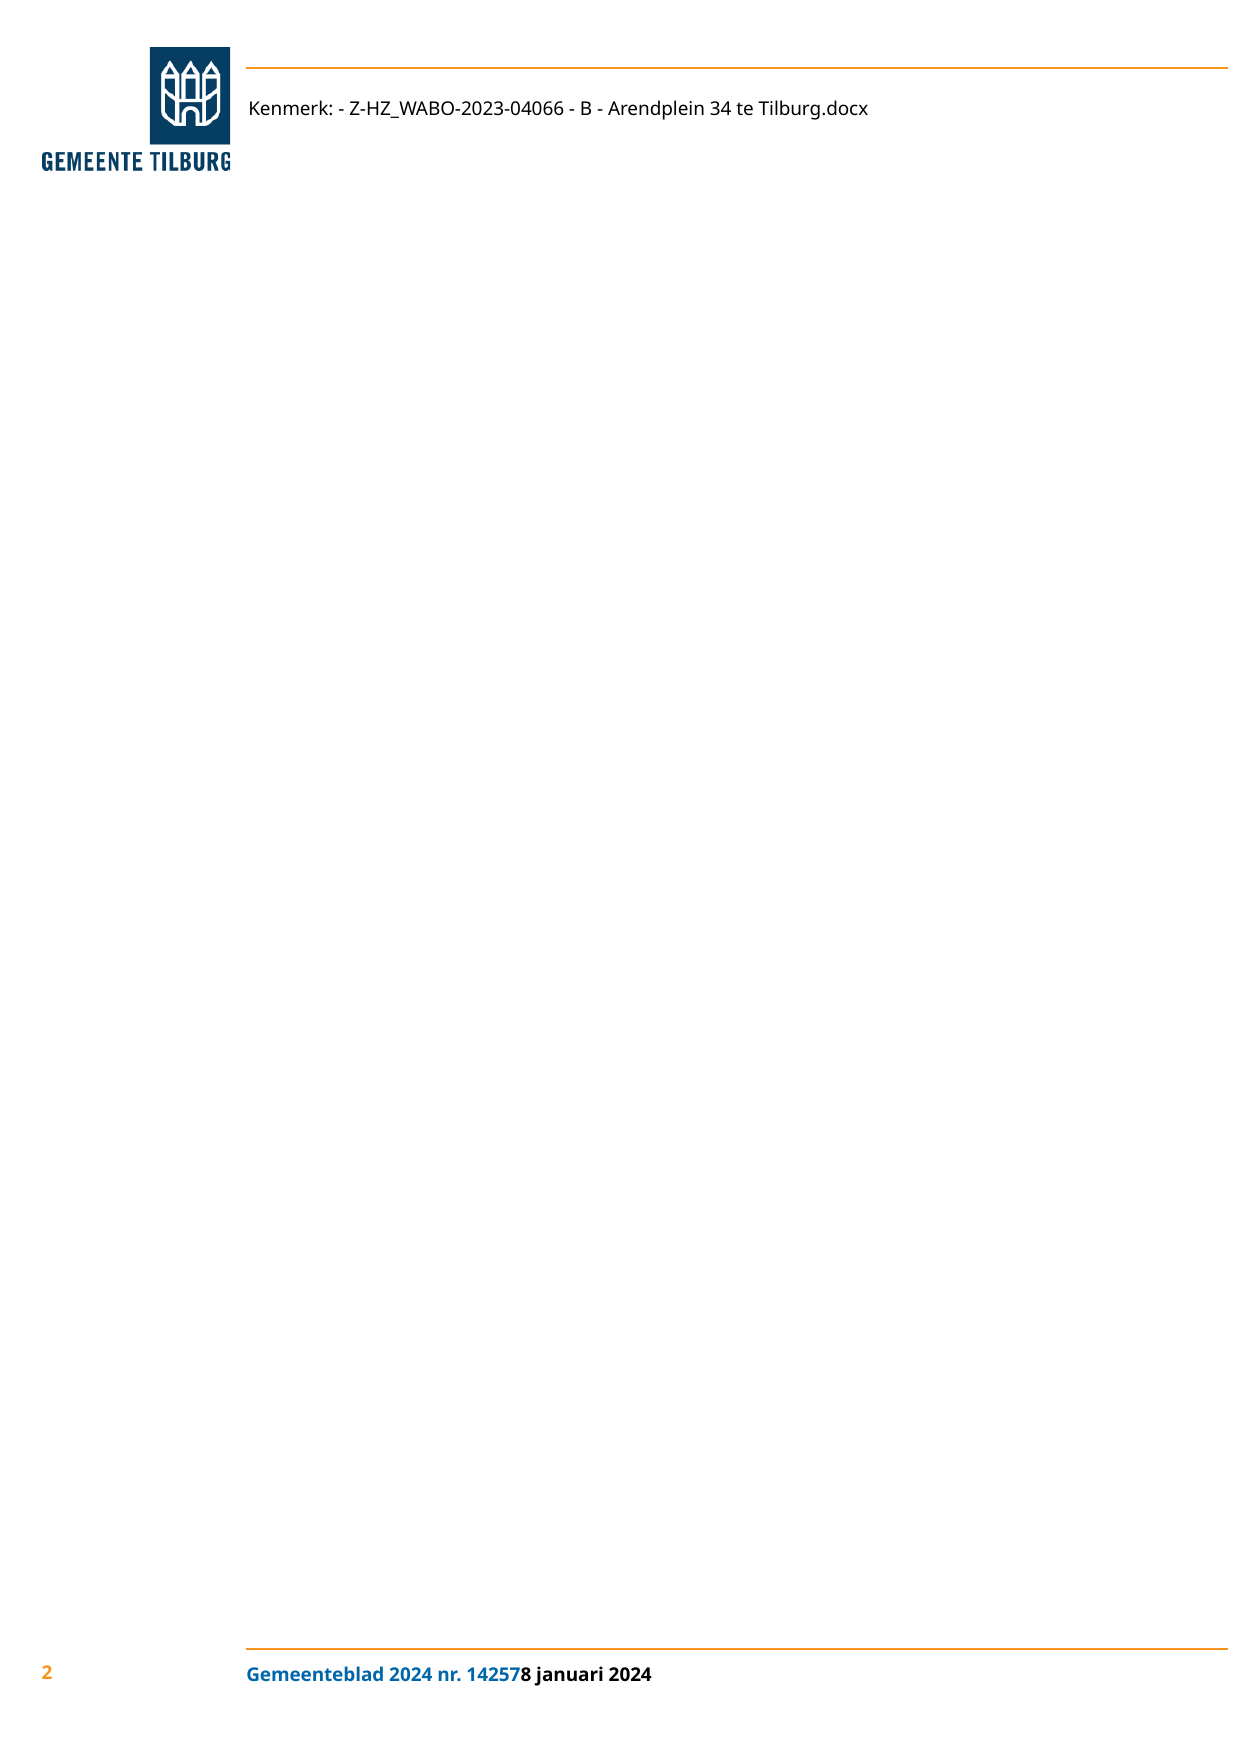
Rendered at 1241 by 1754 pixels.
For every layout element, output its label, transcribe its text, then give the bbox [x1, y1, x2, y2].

picture [41, 47, 231, 172]
text Kenmerk: - Z-HZ_WABO-2023-04066 - B - Arendplein 34 te Tilburg.docx [248, 95, 1152, 121]
